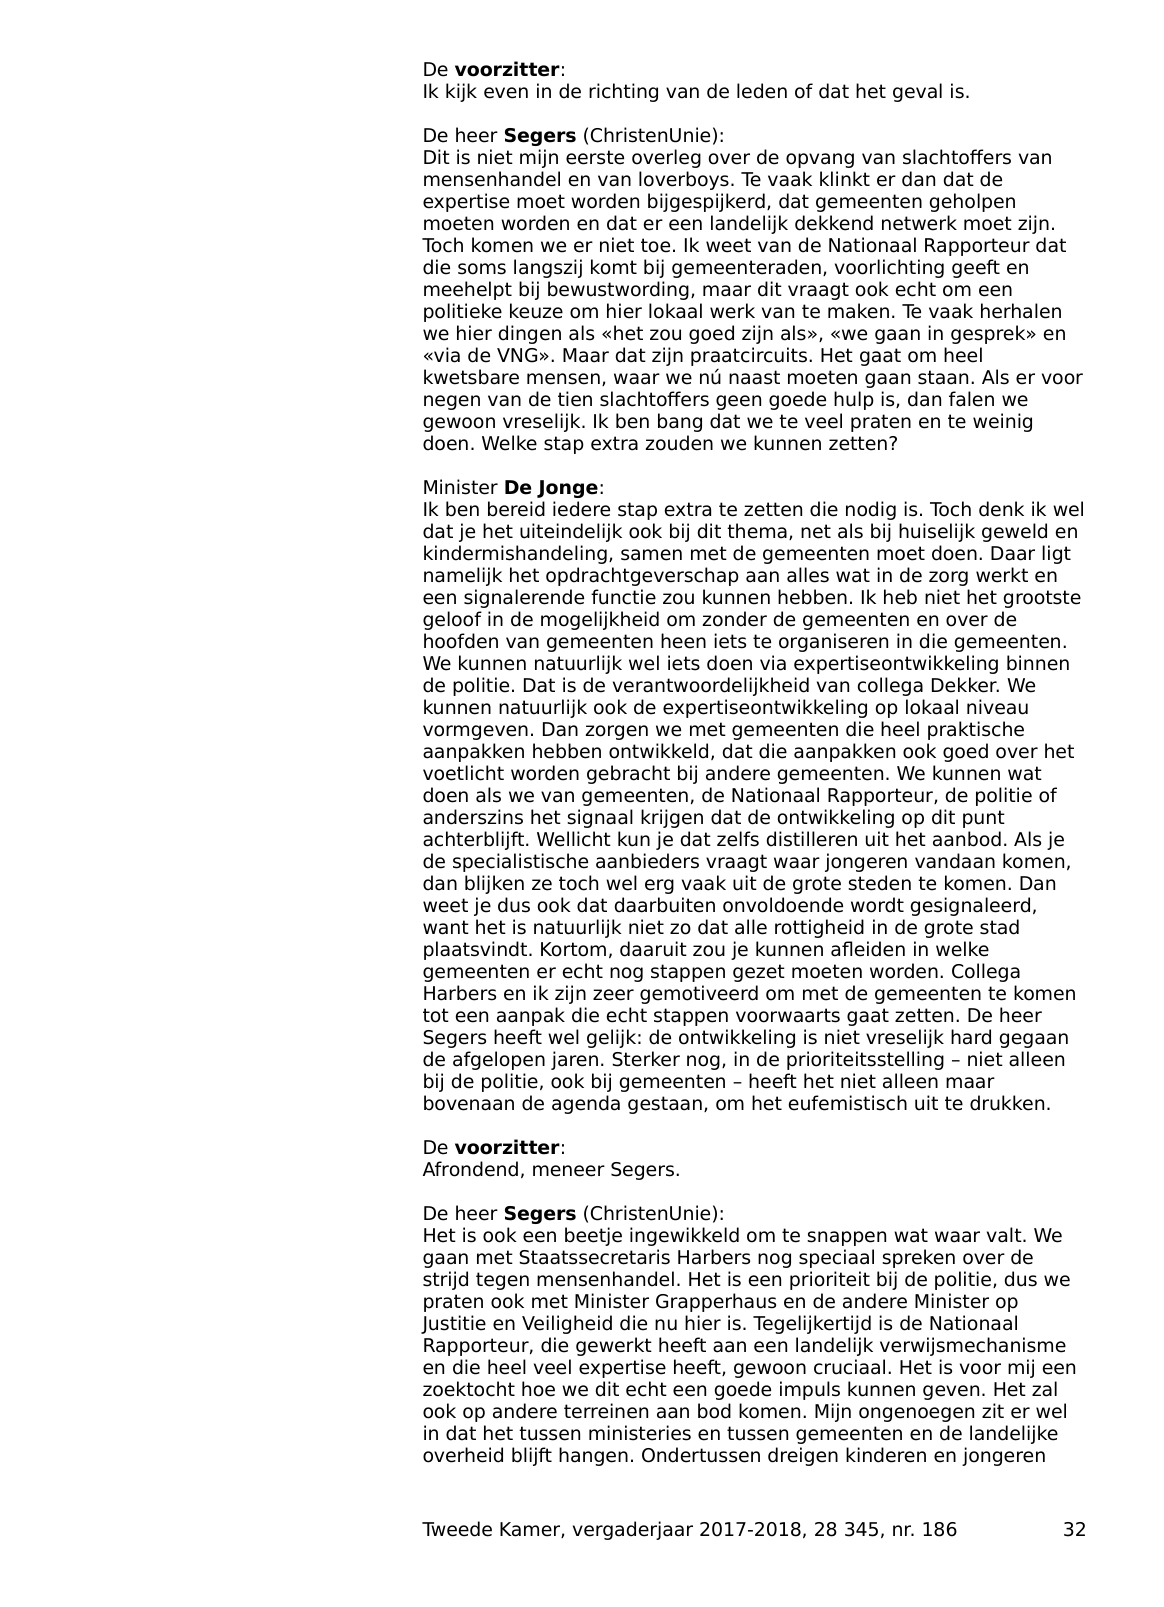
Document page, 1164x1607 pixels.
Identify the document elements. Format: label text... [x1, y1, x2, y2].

text De voorzitter: [422, 59, 1087, 81]
text Ik kijk even in de richting van de leden of dat het geval is. [422, 81, 1087, 103]
text De heer Segers (ChristenUnie): [422, 1203, 1087, 1225]
text De heer Segers (ChristenUnie): [422, 125, 1087, 147]
text Afrondend, meneer Segers. [422, 1159, 1087, 1181]
text De voorzitter: [422, 1137, 1087, 1159]
text Dit is niet mijn eerste overleg over de opvang van slachtoffers van mensenhandel en van loverboys. Te vaak klinkt er dan dat de expertise moet worden bijgespijkerd, dat gemeenten geholpen moeten worden en dat er een landelijk dekkend netwerk moet zijn. Toch komen we er niet toe. Ik weet van de Nationaal Rapporteur dat die soms langszij komt bij gemeenteraden, voorlichting geeft en meehelpt bij bewustwording, maar dit vraagt ook echt om een politieke keuze om hier lokaal werk van te maken. Te vaak herhalen we hier dingen als «het zou goed zijn als», «we gaan in gesprek» en «via de VNG». Maar dat zijn praatcircuits. Het gaat om heel kwetsbare mensen, waar we nú naast moeten gaan staan. Als er voor negen van de tien slachtoffers geen goede hulp is, dan falen we gewoon vreselijk. Ik ben bang dat we te veel praten en te weinig doen. Welke stap extra zouden we kunnen zetten? [422, 147, 1087, 455]
text Het is ook een beetje ingewikkeld om te snappen wat waar valt. We gaan met Staatssecretaris Harbers nog speciaal spreken over de strijd tegen mensenhandel. Het is een prioriteit bij de politie, dus we praten ook met Minister Grapperhaus en de andere Minister op Justitie en Veiligheid die nu hier is. Tegelijkertijd is de Nationaal Rapporteur, die gewerkt heeft aan een landelijk verwijsmechanisme en die heel veel expertise heeft, gewoon cruciaal. Het is voor mij een zoektocht hoe we dit echt een goede impuls kunnen geven. Het zal ook op andere terreinen aan bod komen. Mijn ongenoegen zit er wel in dat het tussen ministeries en tussen gemeenten en de landelijke overheid blijft hangen. Ondertussen dreigen kinderen en jongeren [422, 1225, 1087, 1467]
text Ik ben bereid iedere stap extra te zetten die nodig is. Toch denk ik wel dat je het uiteindelijk ook bij dit thema, net als bij huiselijk geweld en kindermishandeling, samen met de gemeenten moet doen. Daar ligt namelijk het opdrachtgeverschap aan alles wat in de zorg werkt en een signalerende functie zou kunnen hebben. Ik heb niet het grootste geloof in de mogelijkheid om zonder de gemeenten en over de hoofden van gemeenten heen iets te organiseren in die gemeenten. We kunnen natuurlijk wel iets doen via expertiseontwikkeling binnen de politie. Dat is de verantwoordelijkheid van collega Dekker. We kunnen natuurlijk ook de expertiseontwikkeling op lokaal niveau vormgeven. Dan zorgen we met gemeenten die heel praktische aanpakken hebben ontwikkeld, dat die aanpakken ook goed over het voetlicht worden gebracht bij andere gemeenten. We kunnen wat doen als we van gemeenten, de Nationaal Rapporteur, de politie of anderszins het signaal krijgen dat de ontwikkeling op dit punt achterblijft. Wellicht kun je dat zelfs distilleren uit het aanbod. Als je de specialistische aanbieders vraagt waar jongeren vandaan komen, dan blijken ze toch wel erg vaak uit de grote steden te komen. Dan weet je dus ook dat daarbuiten onvoldoende wordt gesignaleerd, want het is natuurlijk niet zo dat alle rottigheid in de grote stad plaatsvindt. Kortom, daaruit zou je kunnen afleiden in welke gemeenten er echt nog stappen gezet moeten worden. Collega Harbers en ik zijn zeer gemotiveerd om met de gemeenten te komen tot een aanpak die echt stappen voorwaarts gaat zetten. De heer Segers heeft wel gelijk: de ontwikkeling is niet vreselijk hard gegaan de afgelopen jaren. Sterker nog, in de prioriteitsstelling – niet alleen bij de politie, ook bij gemeenten – heeft het niet alleen maar bovenaan de agenda gestaan, om het eufemistisch uit te drukken. [422, 499, 1087, 1114]
text Minister De Jonge: [422, 477, 1087, 499]
